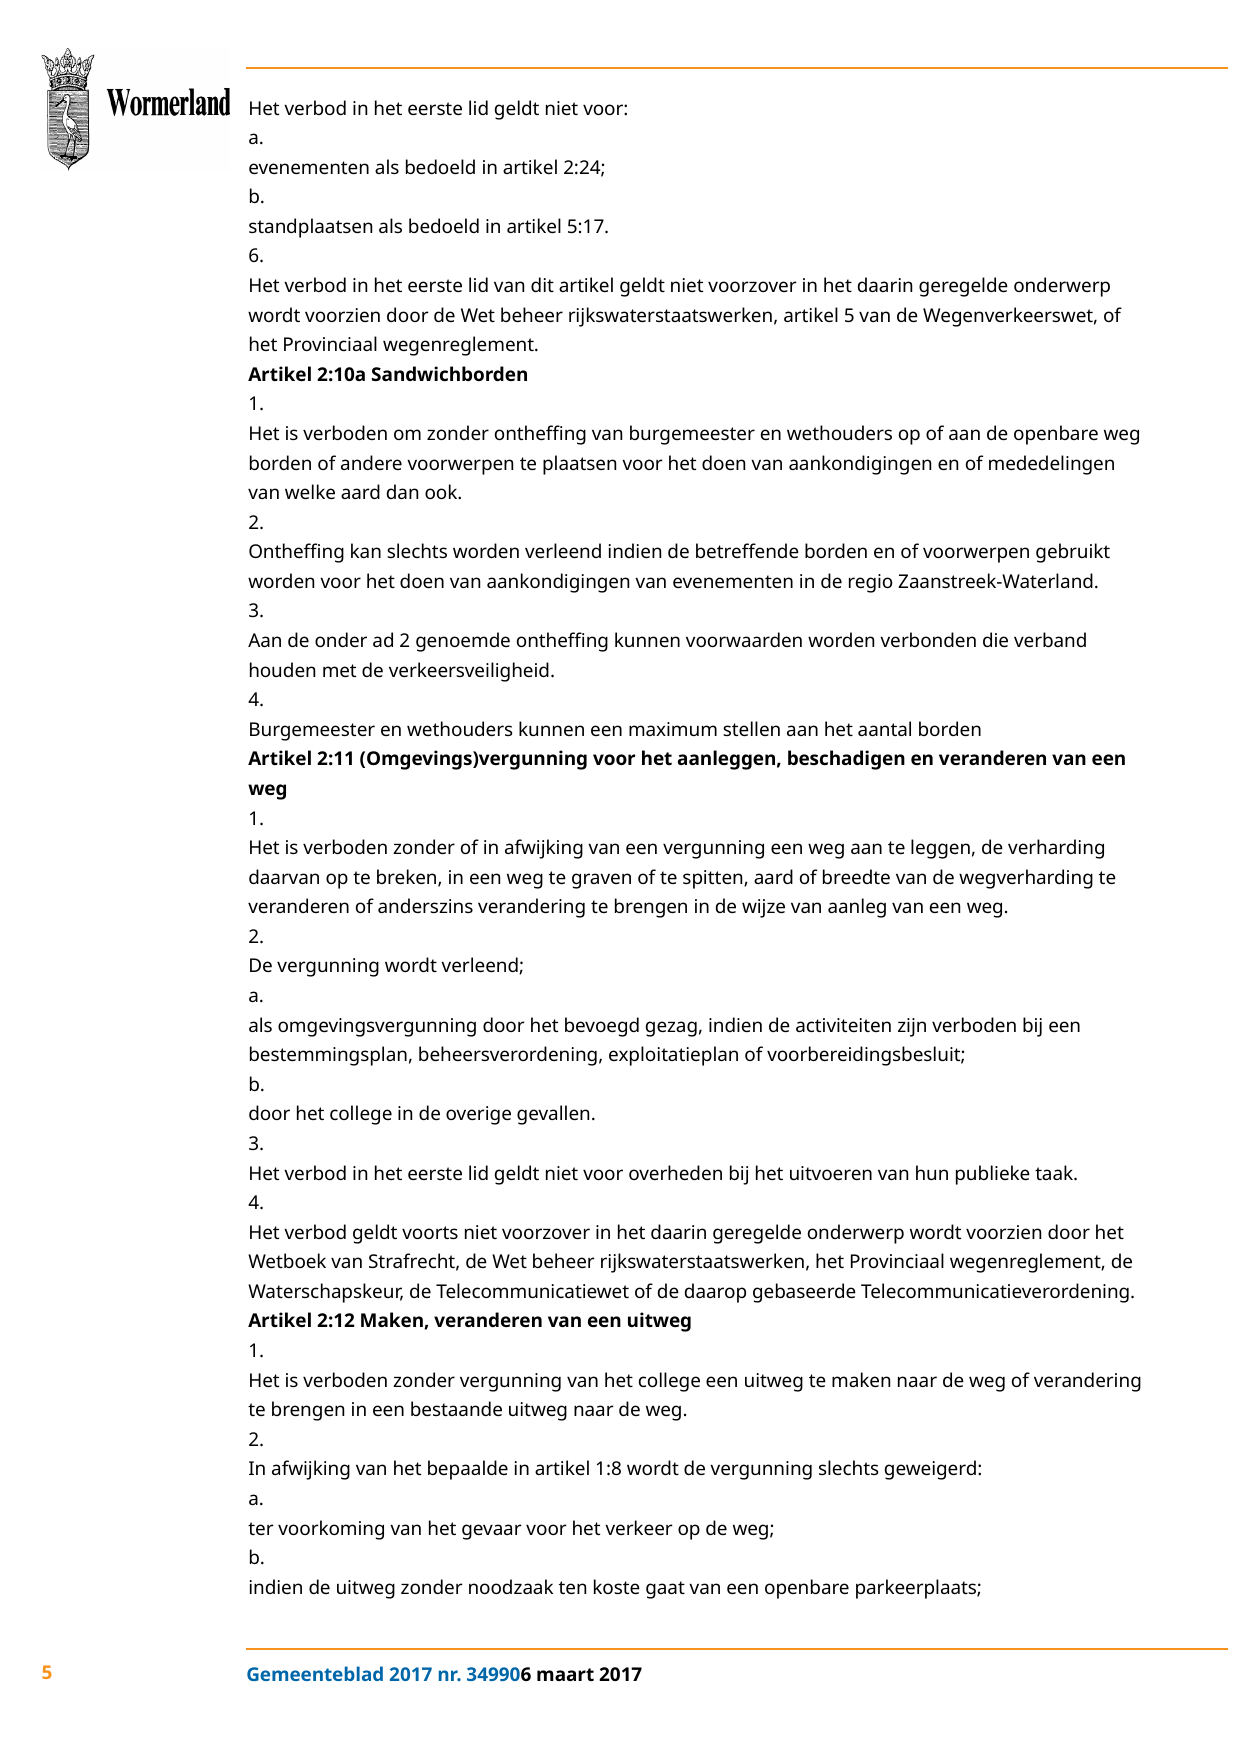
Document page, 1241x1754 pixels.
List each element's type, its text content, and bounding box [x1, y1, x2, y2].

text Het verbod geldt voorts niet voorzover in het daarin geregelde onderwerp wordt voorzien door het Wetboek van Strafrecht, de Wet beheer rijkswaterstaatswerken, het Provinciaal wegenreglement, de Waterschapskeur, de Telecommunicatiewet of de daarop gebaseerde Telecommunicatieverordening. [248, 1219, 1152, 1304]
text Artikel 2:11 (Omgevings)vergunning voor het aanleggen, beschadigen en veranderen van een weg [248, 746, 1152, 801]
text De vergunning wordt verleend; [248, 953, 1152, 978]
text 3. [248, 598, 1152, 623]
text a. [248, 1485, 1152, 1511]
text 6. [248, 243, 1152, 268]
text 2. [248, 1426, 1152, 1452]
text Het verbod in het eerste lid geldt niet voor overheden bij het uitvoeren van hun publieke taak. [248, 1160, 1152, 1186]
text evenementen als bedoeld in artikel 2:24; [248, 154, 1152, 180]
text Ontheffing kan slechts worden verleend indien de betreffende borden en of voorwerpen gebruikt worden voor het doen van aankondigingen van evenementen in de regio Zaanstreek-Waterland. [248, 538, 1152, 594]
text a. [248, 982, 1152, 1008]
text ter voorkoming van het gevaar voor het verkeer op de weg; [248, 1515, 1152, 1541]
text als omgevingsvergunning door het bevoegd gezag, indien de activiteiten zijn verboden bij een bestemmingsplan, beheersverordening, exploitatieplan of voorbereidingsbesluit; [248, 1012, 1152, 1067]
text 2. [248, 509, 1152, 535]
text 1. [248, 391, 1152, 416]
text 2. [248, 923, 1152, 949]
text b. [248, 1544, 1152, 1570]
text In afwijking van het bepaalde in artikel 1:8 wordt de vergunning slechts geweigerd: [248, 1456, 1152, 1481]
text b. [248, 183, 1152, 209]
text Het is verboden zonder vergunning van het college een uitweg te maken naar de weg of verandering te brengen in een bestaande uitweg naar de weg. [248, 1367, 1152, 1422]
text indien de uitweg zonder noodzaak ten koste gaat van een openbare parkeerplaats; [248, 1574, 1152, 1600]
picture [41, 47, 231, 172]
text Artikel 2:12 Maken, veranderen van een uitweg [248, 1308, 1152, 1333]
text a. [248, 124, 1152, 150]
text 4. [248, 1189, 1152, 1215]
text Aan de onder ad 2 genoemde ontheffing kunnen voorwaarden worden verbonden die verband houden met de verkeersveiligheid. [248, 627, 1152, 683]
text Het verbod in het eerste lid van dit artikel geldt niet voorzover in het daarin geregelde onderwerp wordt voorzien door de Wet beheer rijkswaterstaatswerken, artikel 5 van de Wegenverkeerswet, of het Provinciaal wegenreglement. [248, 272, 1152, 357]
text Het verbod in het eerste lid geldt niet voor: [248, 95, 1152, 121]
text 1. [248, 1337, 1152, 1363]
text 4. [248, 686, 1152, 712]
text 3. [248, 1130, 1152, 1156]
text standplaatsen als bedoeld in artikel 5:17. [248, 213, 1152, 239]
text Het is verboden om zonder ontheffing van burgemeester en wethouders op of aan de openbare weg borden of andere voorwerpen te plaatsen voor het doen van aankondigingen en of mededelingen van welke aard dan ook. [248, 420, 1152, 505]
text Artikel 2:10a Sandwichborden [248, 361, 1152, 387]
text Het is verboden zonder of in afwijking van een vergunning een weg aan te leggen, de verharding daarvan op te breken, in een weg te graven of te spitten, aard of breedte van de wegverharding te veranderen of anderszins verandering te brengen in de wijze van aanleg van een weg. [248, 834, 1152, 919]
text Burgemeester en wethouders kunnen een maximum stellen aan het aantal borden [248, 716, 1152, 742]
text b. [248, 1071, 1152, 1097]
text 1. [248, 805, 1152, 831]
text door het college in de overige gevallen. [248, 1101, 1152, 1126]
